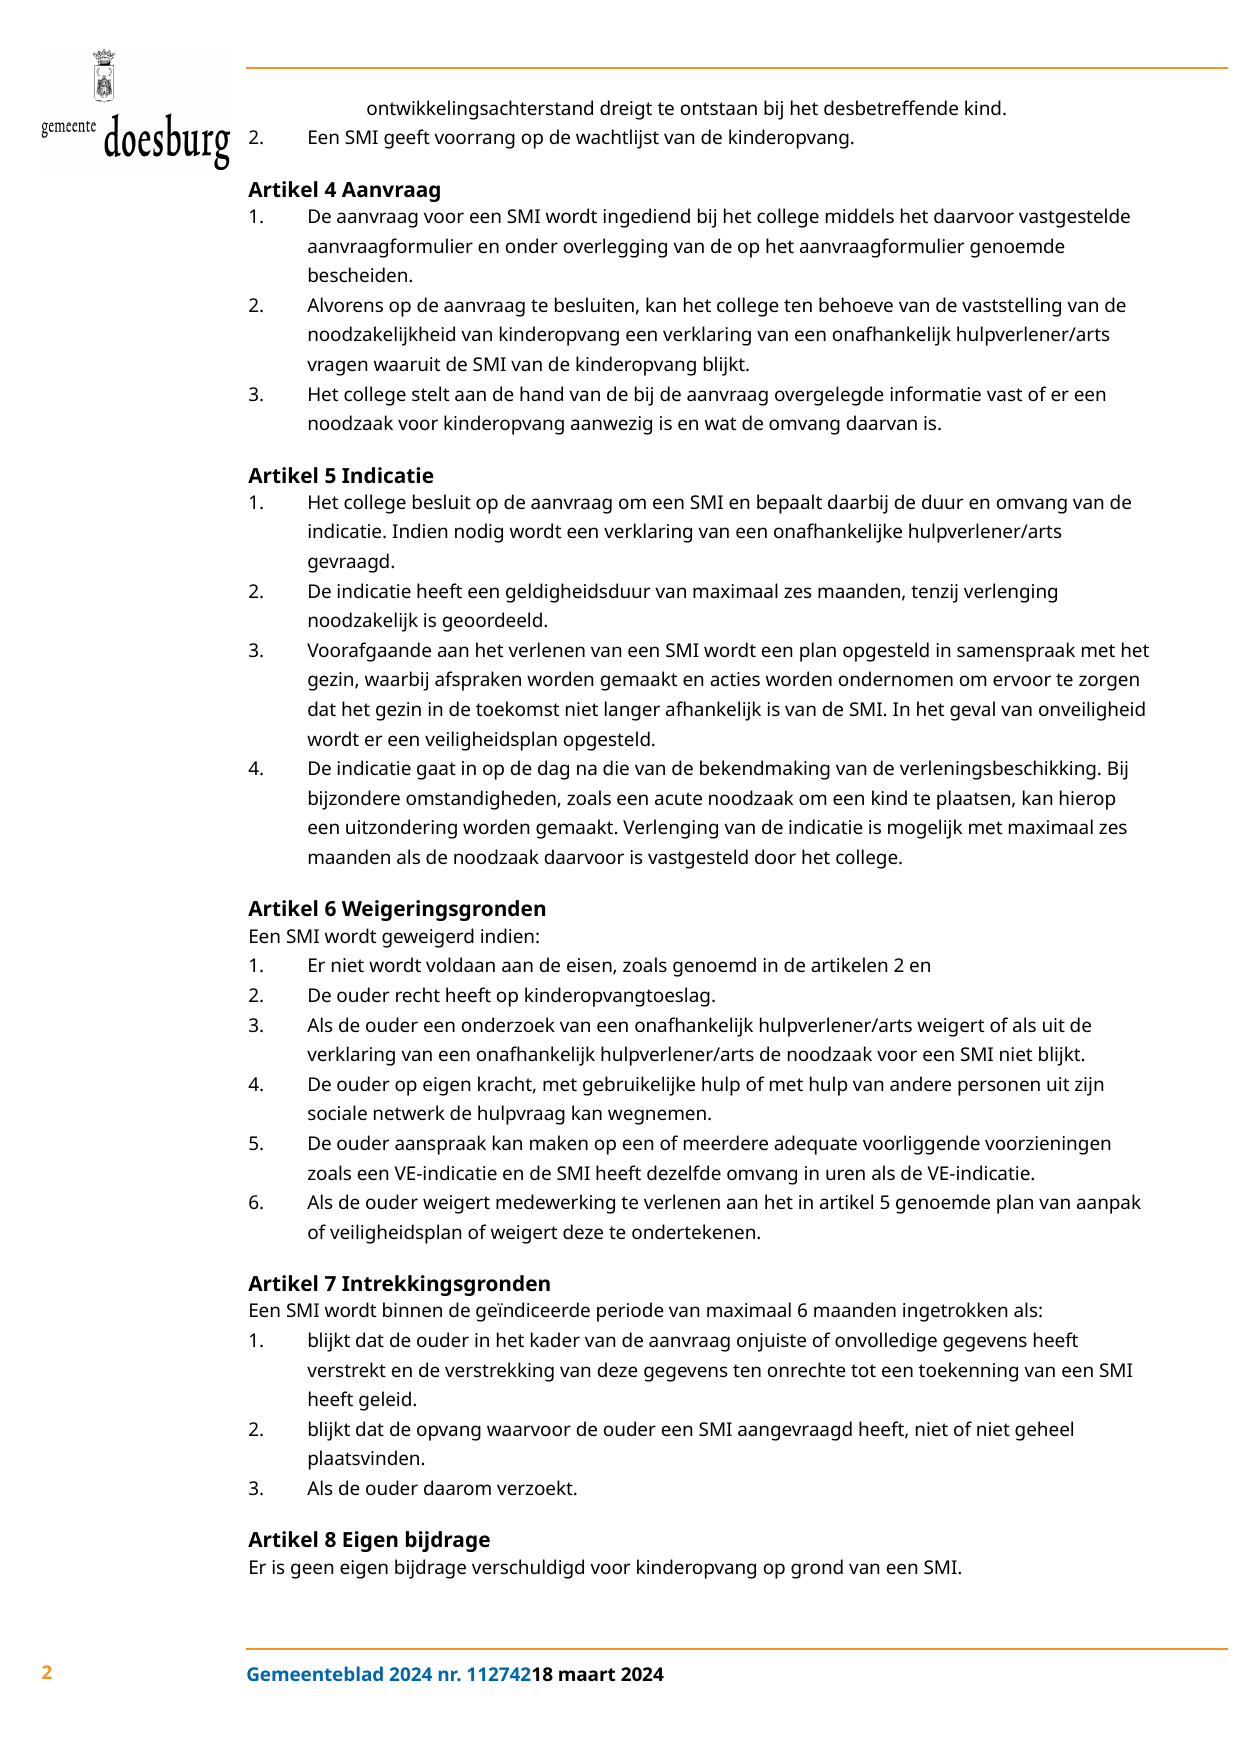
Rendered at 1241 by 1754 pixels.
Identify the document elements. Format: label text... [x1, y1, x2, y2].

text Er is geen eigen bijdrage verschuldigd voor kinderopvang op grond van een SMI. [248, 1554, 1152, 1580]
list De ouder op eigen kracht, met gebruikelijke hulp of met hulp van andere personen uit zijn sociale netwerk de hulpvraag kan wegnemen. [248, 1071, 1152, 1126]
text Artikel 5 Indicatie [248, 461, 1152, 489]
text Artikel 8 Eigen bijdrage [248, 1526, 1152, 1554]
list blijkt dat de opvang waarvoor de ouder een SMI aangevraagd heeft, niet of niet geheel plaatsvinden. [248, 1416, 1152, 1471]
list De ouder aanspraak kan maken op een of meerdere adequate voorliggende voorzieningen zoals een VE-indicatie en de SMI heeft dezelfde omvang in uren als de VE-indicatie. [248, 1130, 1152, 1185]
list Als de ouder daarom verzoekt. [248, 1475, 1152, 1501]
list Het college besluit op de aanvraag om een SMI en bepaalt daarbij de duur en omvang van de indicatie. Indien nodig wordt een verklaring van een onafhankelijke hulpverlener/arts gevraagd. [248, 489, 1152, 574]
list Voorafgaande aan het verlenen van een SMI wordt een plan opgesteld in samenspraak met het gezin, waarbij afspraken worden gemaakt en acties worden ondernomen om ervoor te zorgen dat het gezin in de toekomst niet langer afhankelijk is van de SMI. In het geval van onveiligheid wordt er een veiligheidsplan opgesteld. [248, 637, 1152, 752]
list De ouder recht heeft op kinderopvangtoeslag. [248, 982, 1152, 1008]
list ontwikkelingsachterstand dreigt te ontstaan bij het desbetreffende kind. [307, 95, 1152, 121]
text Artikel 4 Aanvraag [248, 175, 1152, 203]
list Er niet wordt voldaan aan de eisen, zoals genoemd in de artikelen 2 en [248, 953, 1152, 978]
list Alvorens op de aanvraag te besluiten, kan het college ten behoeve van de vaststelling van de noodzakelijkheid van kinderopvang een verklaring van een onafhankelijk hulpverlener/arts vragen waaruit de SMI van de kinderopvang blijkt. [248, 292, 1152, 377]
text Een SMI wordt geweigerd indien: [248, 923, 1152, 949]
list De indicatie gaat in op de dag na die van de bekendmaking van de verleningsbeschikking. Bij bijzondere omstandigheden, zoals een acute noodzaak om een kind te plaatsen, kan hierop een uitzondering worden gemaakt. Verlenging van de indicatie is mogelijk met maximaal zes maanden als de noodzaak daarvoor is vastgesteld door het college. [248, 755, 1152, 870]
text Een SMI wordt binnen de geïndiceerde periode van maximaal 6 maanden ingetrokken als: [248, 1298, 1152, 1323]
list De indicatie heeft een geldigheidsduur van maximaal zes maanden, tenzij verlenging noodzakelijk is geoordeeld. [248, 578, 1152, 633]
list blijkt dat de ouder in het kader van de aanvraag onjuiste of onvolledige gegevens heeft verstrekt en de verstrekking van deze gegevens ten onrechte tot een toekenning van een SMI heeft geleid. [248, 1327, 1152, 1412]
picture [41, 47, 231, 172]
list Het college stelt aan de hand van de bij de aanvraag overgelegde informatie vast of er een noodzaak voor kinderopvang aanwezig is en wat de omvang daarvan is. [248, 381, 1152, 436]
list Als de ouder een onderzoek van een onafhankelijk hulpverlener/arts weigert of als uit de verklaring van een onafhankelijk hulpverlener/arts de noodzaak voor een SMI niet blijkt. [248, 1012, 1152, 1067]
text Artikel 7 Intrekkingsgronden [248, 1269, 1152, 1298]
list Als de ouder weigert medewerking te verlenen aan het in artikel 5 genoemde plan van aanpak of veiligheidsplan of weigert deze te ondertekenen. [248, 1189, 1152, 1244]
list De aanvraag voor een SMI wordt ingediend bij het college middels het daarvoor vastgestelde aanvraagformulier en onder overlegging van de op het aanvraagformulier genoemde bescheiden. [248, 203, 1152, 288]
text Artikel 6 Weigeringsgronden [248, 894, 1152, 923]
list Een SMI geeft voorrang op de wachtlijst van de kinderopvang. [248, 124, 1152, 150]
